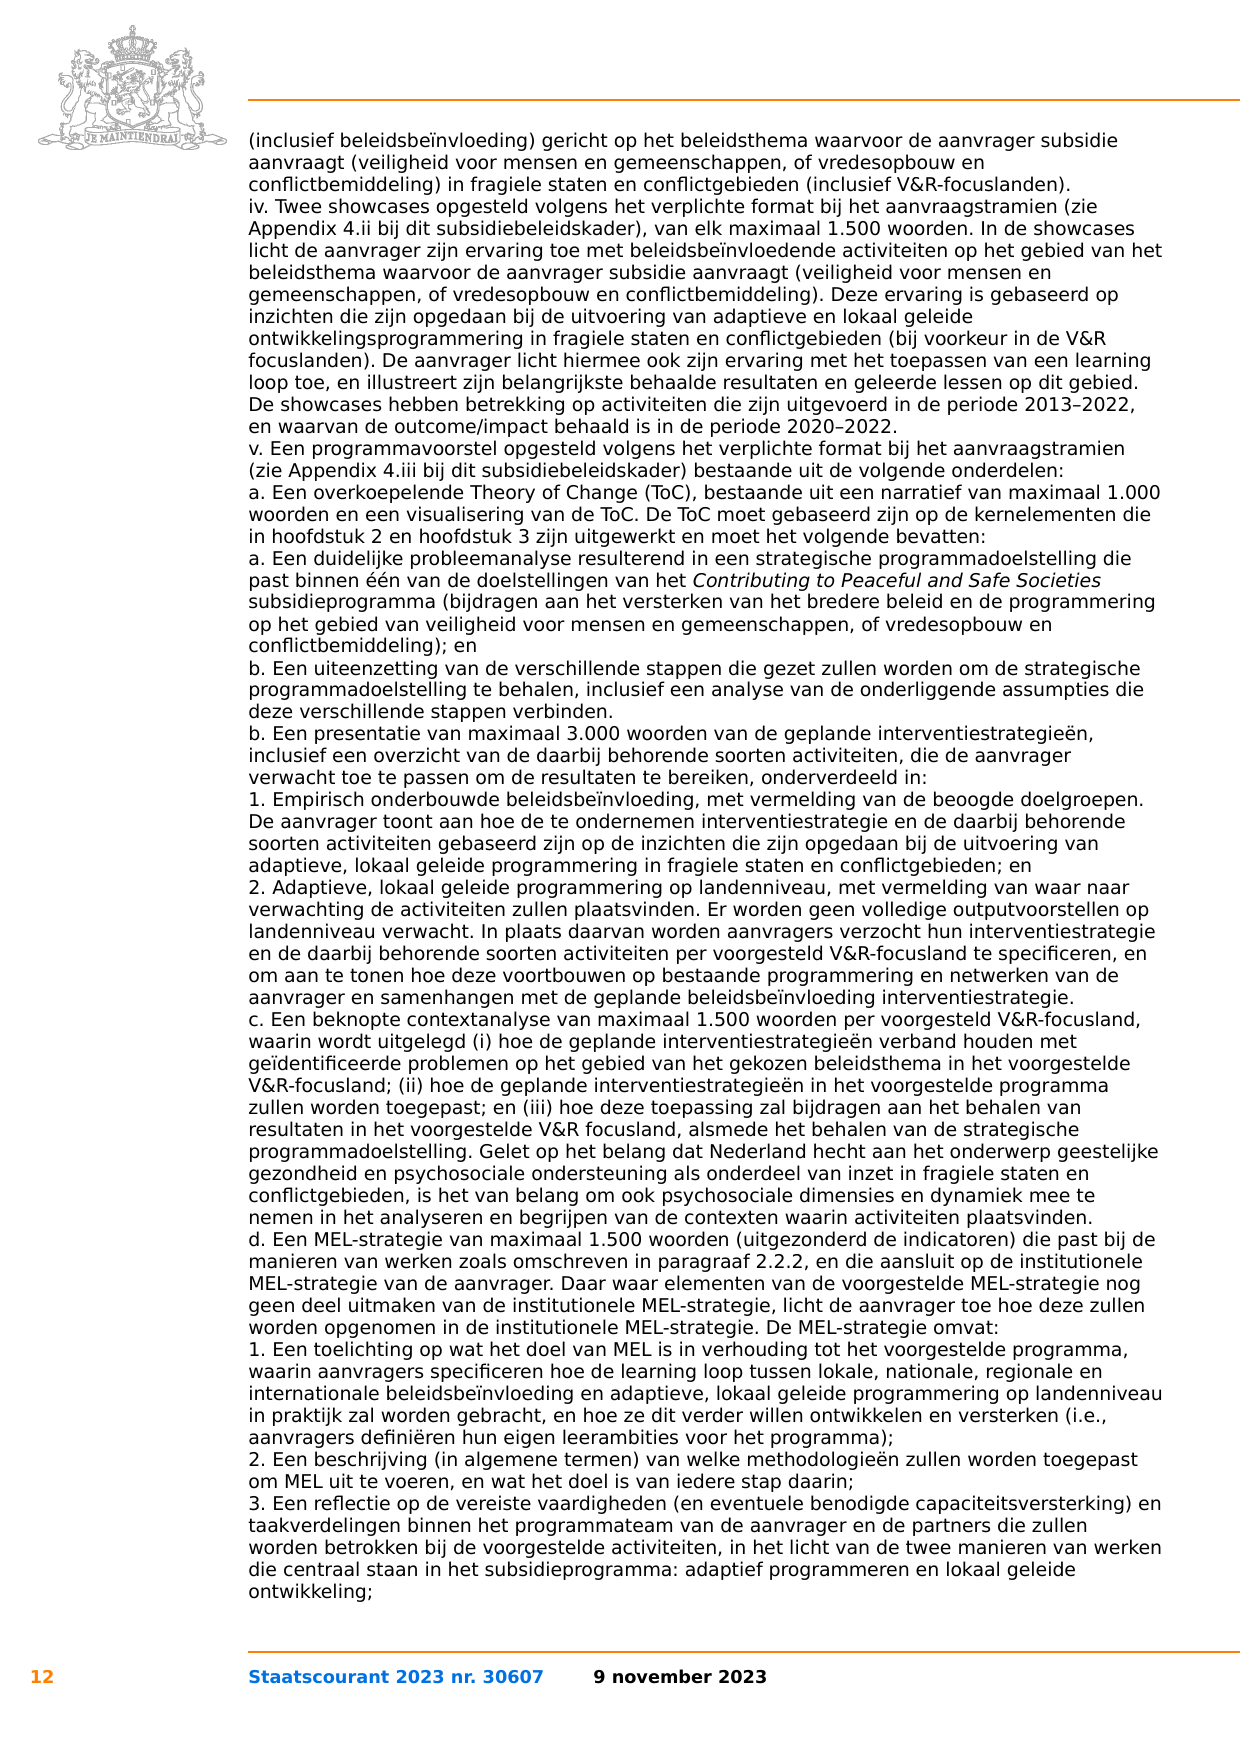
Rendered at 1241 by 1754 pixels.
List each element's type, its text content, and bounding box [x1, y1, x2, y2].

picture [38, 25, 227, 150]
text a. Een overkoepelende Theory of Change (ToC), bestaande uit een narratief van maximaal 1.000 woorden en een visualisering van de ToC. De ToC moet gebaseerd zijn op de kernelementen die in hoofdstuk 2 en hoofdstuk 3 zijn uitgewerkt en moet het volgende bevatten: [248, 482, 1163, 547]
text (inclusief beleidsbeïnvloeding) gericht op het beleidsthema waarvoor de aanvrager subsidie aanvraagt (veiligheid voor mensen en gemeenschappen, of vredesopbouw en conflictbemiddeling) in fragiele staten en conflictgebieden (inclusief V&R-focuslanden). [248, 130, 1163, 196]
text d. Een MEL-strategie van maximaal 1.500 woorden (uitgezonderd de indicatoren) die past bij de manieren van werken zoals omschreven in paragraaf 2.2.2, en die aansluit op de institutionele MEL-strategie van de aanvrager. Daar waar elementen van de voorgestelde MEL-strategie nog geen deel uitmaken van de institutionele MEL-strategie, licht de aanvrager toe hoe deze zullen worden opgenomen in de institutionele MEL-strategie. De MEL-strategie omvat: [248, 1229, 1163, 1339]
text iv. Twee showcases opgesteld volgens het verplichte format bij het aanvraagstramien (zie Appendix 4.ii bij dit subsidiebeleidskader), van elk maximaal 1.500 woorden. In de showcases licht de aanvrager zijn ervaring toe met beleidsbeïnvloedende activiteiten op het gebied van het beleidsthema waarvoor de aanvrager subsidie aanvraagt (veiligheid voor mensen en gemeenschappen, of vredesopbouw en conflictbemiddeling). Deze ervaring is gebaseerd op inzichten die zijn opgedaan bij de uitvoering van adaptieve en lokaal geleide ontwikkelingsprogrammering in fragiele staten en conflictgebieden (bij voorkeur in de V&R focuslanden). De aanvrager licht hiermee ook zijn ervaring met het toepassen van een learning loop toe, en illustreert zijn belangrijkste behaalde resultaten en geleerde lessen op dit gebied. De showcases hebben betrekking op activiteiten die zijn uitgevoerd in de periode 2013–2022, en waarvan de outcome/impact behaald is in de periode 2020–2022. [248, 196, 1163, 438]
text c. Een beknopte contextanalyse van maximaal 1.500 woorden per voorgesteld V&R-focusland, waarin wordt uitgelegd (i) hoe de geplande interventiestrategieën verband houden met geïdentificeerde problemen op het gebied van het gekozen beleidsthema in het voorgestelde V&R-focusland; (ii) hoe de geplande interventiestrategieën in het voorgestelde programma zullen worden toegepast; en (iii) hoe deze toepassing zal bijdragen aan het behalen van resultaten in het voorgestelde V&R focusland, alsmede het behalen van de strategische programmadoelstelling. Gelet op het belang dat Nederland hecht aan het onderwerp geestelijke gezondheid en psychosociale ondersteuning als onderdeel van inzet in fragiele staten en conflictgebieden, is het van belang om ook psychosociale dimensies en dynamiek mee te nemen in het analyseren en begrijpen van de contexten waarin activiteiten plaatsvinden. [248, 1009, 1163, 1229]
text v. Een programmavoorstel opgesteld volgens het verplichte format bij het aanvraagstramien (zie Appendix 4.iii bij dit subsidiebeleidskader) bestaande uit de volgende onderdelen: [248, 438, 1163, 482]
text b. Een uiteenzetting van de verschillende stappen die gezet zullen worden om de strategische programmadoelstelling te behalen, inclusief een analyse van de onderliggende assumpties die deze verschillende stappen verbinden. [248, 657, 1163, 723]
text b. Een presentatie van maximaal 3.000 woorden van de geplande interventiestrategieën, inclusief een overzicht van de daarbij behorende soorten activiteiten, die de aanvrager verwacht toe te passen om de resultaten te bereiken, onderverdeeld in: [248, 723, 1163, 789]
text 2. Een beschrijving (in algemene termen) van welke methodologieën zullen worden toegepast om MEL uit te voeren, en wat het doel is van iedere stap daarin; [248, 1449, 1163, 1493]
text 1. Een toelichting op wat het doel van MEL is in verhouding tot het voorgestelde programma, waarin aanvragers specificeren hoe de learning loop tussen lokale, nationale, regionale en internationale beleidsbeïnvloeding en adaptieve, lokaal geleide programmering op landenniveau in praktijk zal worden gebracht, en hoe ze dit verder willen ontwikkelen en versterken (i.e., aanvragers definiëren hun eigen leerambities voor het programma); [248, 1339, 1163, 1449]
text 3. Een reflectie op de vereiste vaardigheden (en eventuele benodigde capaciteitsversterking) en taakverdelingen binnen het programmateam van de aanvrager en de partners die zullen worden betrokken bij de voorgestelde activiteiten, in het licht van de twee manieren van werken die centraal staan in het subsidieprogramma: adaptief programmeren en lokaal geleide ontwikkeling; [248, 1493, 1163, 1602]
text a. Een duidelijke probleemanalyse resulterend in een strategische programmadoelstelling die past binnen één van de doelstellingen van het Contributing to Peaceful and Safe Societies subsidieprogramma (bijdragen aan het versterken van het bredere beleid en de programmering op het gebied van veiligheid voor mensen en gemeenschappen, of vredesopbouw en conflictbemiddeling); en [248, 547, 1163, 657]
text 2. Adaptieve, lokaal geleide programmering op landenniveau, met vermelding van waar naar verwachting de activiteiten zullen plaatsvinden. Er worden geen volledige outputvoorstellen op landenniveau verwacht. In plaats daarvan worden aanvragers verzocht hun interventiestrategie en de daarbij behorende soorten activiteiten per voorgesteld V&R-focusland te specificeren, en om aan te tonen hoe deze voortbouwen op bestaande programmering en netwerken van de aanvrager en samenhangen met de geplande beleidsbeïnvloeding interventiestrategie. [248, 877, 1163, 1009]
text 1. Empirisch onderbouwde beleidsbeïnvloeding, met vermelding van de beoogde doelgroepen. De aanvrager toont aan hoe de te ondernemen interventiestrategie en de daarbij behorende soorten activiteiten gebaseerd zijn op de inzichten die zijn opgedaan bij de uitvoering van adaptieve, lokaal geleide programmering in fragiele staten en conflictgebieden; en [248, 789, 1163, 877]
